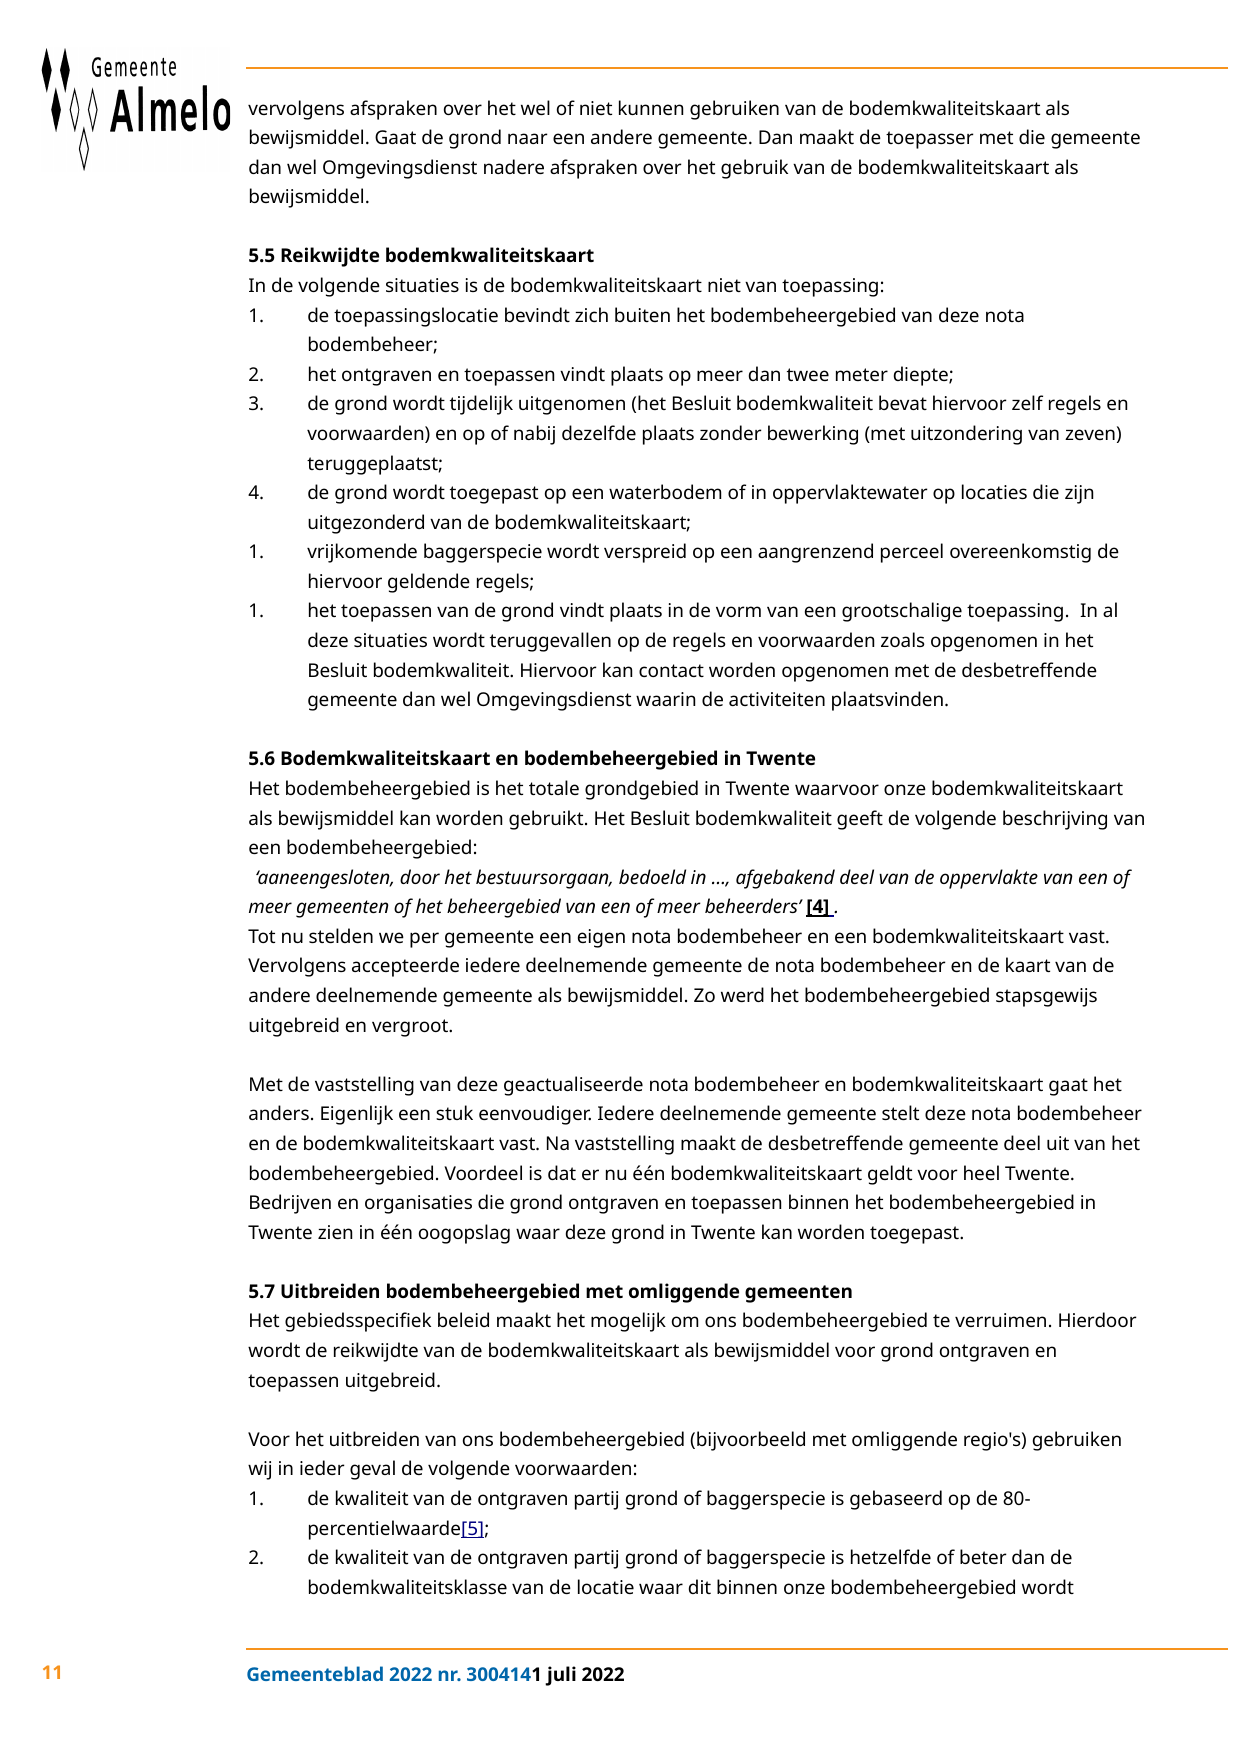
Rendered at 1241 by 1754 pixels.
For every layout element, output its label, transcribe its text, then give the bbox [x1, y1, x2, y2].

text ‘aaneengesloten, door het bestuursorgaan, bedoeld in …, afgebakend deel van de oppervlakte van een of meer gemeenten of het beheergebied van een of meer beheerders’ [4] . [248, 864, 1152, 919]
text Met de vaststelling van deze geactualiseerde nota bodembeheer en bodemkwaliteitskaart gaat het anders. Eigenlijk een stuk eenvoudiger. Iedere deelnemende gemeente stelt deze nota bodembeheer en de bodemkwaliteitskaart vast. Na vaststelling maakt de desbetreffende gemeente deel uit van het bodembeheergebied. Voordeel is dat er nu één bodemkwaliteitskaart geldt voor heel Twente. Bedrijven en organisaties die grond ontgraven en toepassen binnen het bodembeheergebied in Twente zien in één oogopslag waar deze grond in Twente kan worden toegepast. [248, 1071, 1152, 1245]
list de toepassingslocatie bevindt zich buiten het bodembeheergebied van deze nota bodembeheer; [248, 302, 1152, 357]
list vrijkomende baggerspecie wordt verspreid op een aangrenzend perceel overeenkomstig de hiervoor geldende regels; [248, 538, 1152, 594]
text Het bodembeheergebied is het totale grondgebied in Twente waarvoor onze bodemkwaliteitskaart als bewijsmiddel kan worden gebruikt. Het Besluit bodemkwaliteit geeft de volgende beschrijving van een bodembeheergebied: [248, 775, 1152, 860]
list het ontgraven en toepassen vindt plaats op meer dan twee meter diepte; [248, 361, 1152, 387]
list de grond wordt tijdelijk uitgenomen (het Besluit bodemkwaliteit bevat hiervoor zelf regels en voorwaarden) en op of nabij dezelfde plaats zonder bewerking (met uitzondering van zeven) teruggeplaatst; [248, 391, 1152, 476]
text Voor het uitbreiden van ons bodembeheergebied (bijvoorbeeld met omliggende regio's) gebruiken wij in ieder geval de volgende voorwaarden: [248, 1426, 1152, 1481]
text 5.5 Reikwijdte bodemkwaliteitskaart [248, 243, 1152, 268]
text 5.7 Uitbreiden bodembeheergebied met omliggende gemeenten [248, 1278, 1152, 1304]
text Tot nu stelden we per gemeente een eigen nota bodembeheer en een bodemkwaliteitskaart vast. Vervolgens accepteerde iedere deelnemende gemeente de nota bodembeheer en de kaart van de andere deelnemende gemeente als bewijsmiddel. Zo werd het bodembeheergebied stapsgewijs uitgebreid en vergroot. [248, 923, 1152, 1038]
text In de volgende situaties is de bodemkwaliteitskaart niet van toepassing: [248, 272, 1152, 298]
list de kwaliteit van de ontgraven partij grond of baggerspecie is gebaseerd op de 80-percentielwaarde[5]; [248, 1485, 1152, 1541]
list de kwaliteit van de ontgraven partij grond of baggerspecie is hetzelfde of beter dan de bodemkwaliteitsklasse van de locatie waar dit binnen onze bodembeheergebied wordt [248, 1544, 1152, 1600]
list het toepassen van de grond vindt plaats in de vorm van een grootschalige toepassing. In al deze situaties wordt teruggevallen op de regels en voorwaarden zoals opgenomen in het Besluit bodemkwaliteit. Hiervoor kan contact worden opgenomen met de desbetreffende gemeente dan wel Omgevingsdienst waarin de activiteiten plaatsvinden. [248, 598, 1152, 712]
picture [41, 47, 231, 172]
text 5.6 Bodemkwaliteitskaart en bodembeheergebied in Twente [248, 746, 1152, 771]
text vervolgens afspraken over het wel of niet kunnen gebruiken van de bodemkwaliteitskaart als bewijsmiddel. Gaat de grond naar een andere gemeente. Dan maakt de toepasser met die gemeente dan wel Omgevingsdienst nadere afspraken over het gebruik van de bodemkwaliteitskaart als bewijsmiddel. [248, 95, 1152, 209]
text Het gebiedsspecifiek beleid maakt het mogelijk om ons bodembeheergebied te verruimen. Hierdoor wordt de reikwijdte van de bodemkwaliteitskaart als bewijsmiddel voor grond ontgraven en toepassen uitgebreid. [248, 1308, 1152, 1393]
list de grond wordt toegepast op een waterbodem of in oppervlaktewater op locaties die zijn uitgezonderd van de bodemkwaliteitskaart; [248, 479, 1152, 535]
